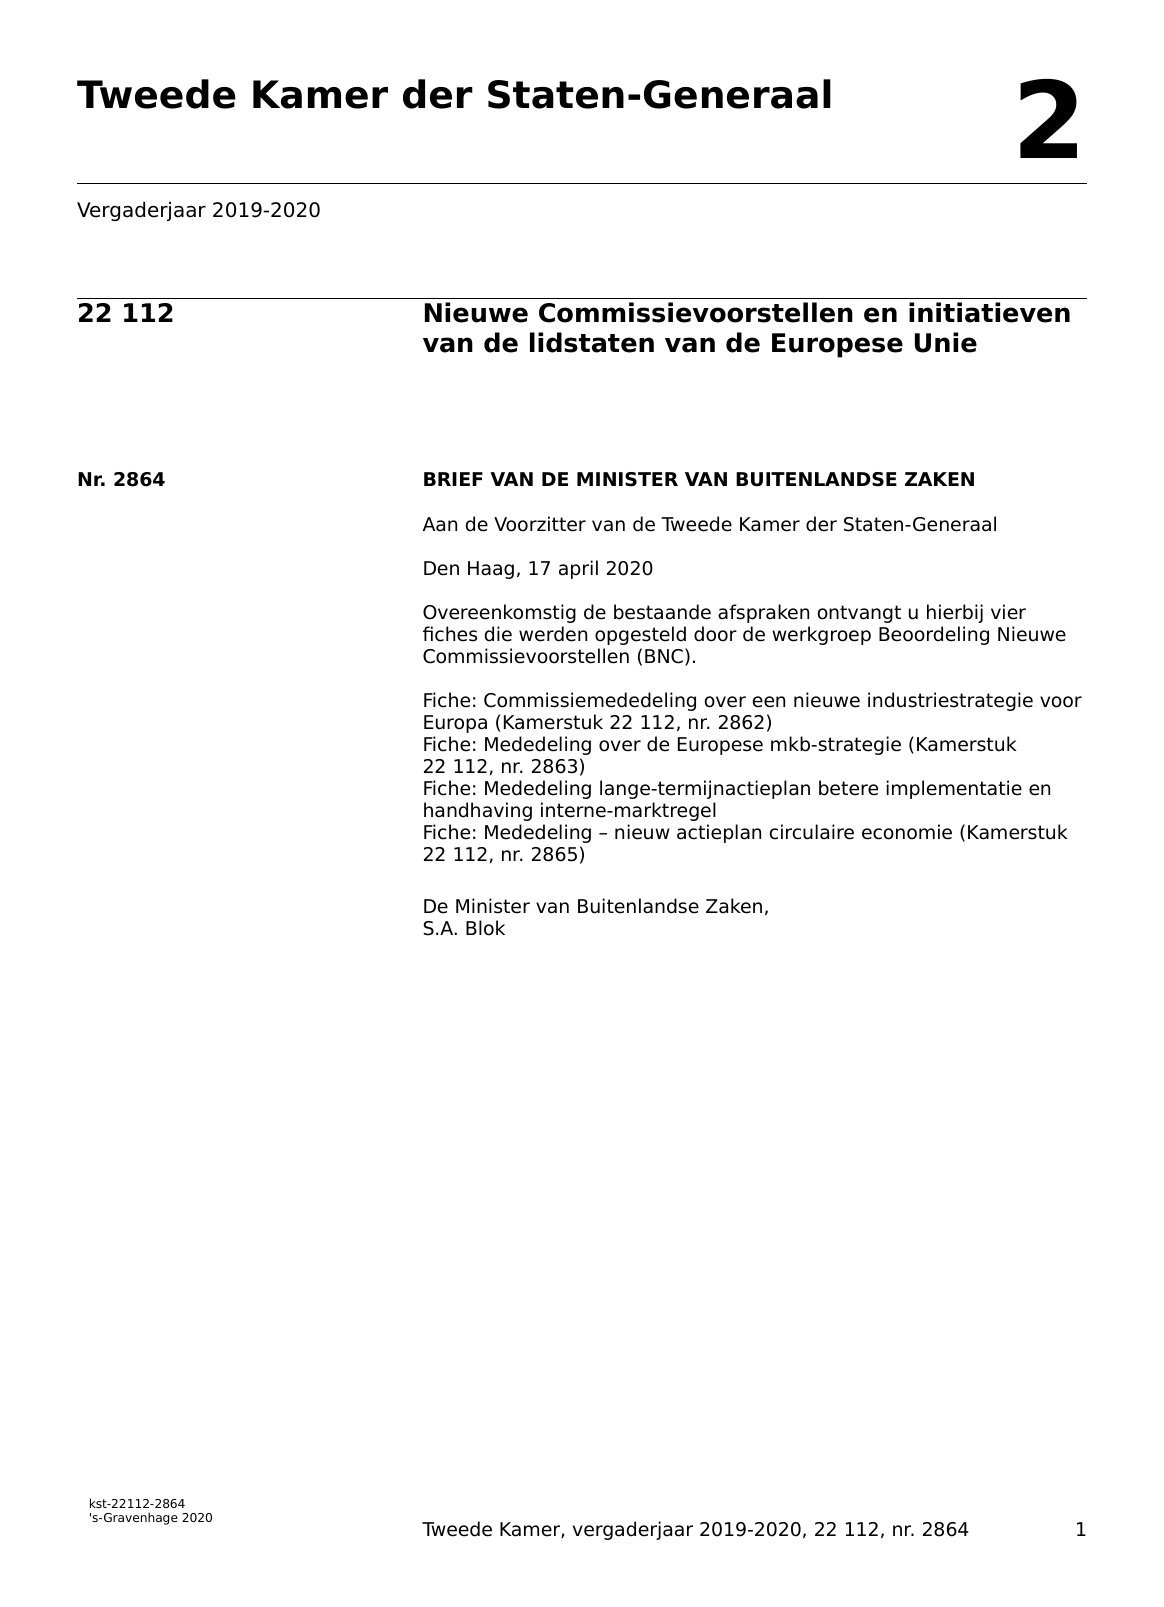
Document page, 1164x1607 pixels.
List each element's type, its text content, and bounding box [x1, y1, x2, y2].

text Overeenkomstig de bestaande afspraken ontvangt u hierbij vier fiches die werden opgesteld door de werkgroep Beoordeling Nieuwe Commissievoorstellen (BNC). [422, 602, 1087, 668]
text 's-Gravenhage 2020 [88, 1511, 323, 1525]
text Fiche: Commissiemededeling over een nieuwe industriestrategie voor Europa (Kamerstuk 22 112, nr. 2862) [422, 690, 1087, 734]
subtitle 22 112 Nieuwe Commissievoorstellen en initiatieven van de lidstaten van de Europese Unie [77, 299, 1087, 358]
table_cell Vergaderjaar 2019-2020 [77, 184, 1087, 298]
text Aan de Voorzitter van de Tweede Kamer der Staten-Generaal [422, 513, 1087, 536]
text kst-22112-2864 [88, 1497, 323, 1511]
text De Minister van Buitenlandse Zaken, S.A. Blok [422, 896, 1087, 940]
text Fiche: Mededeling over de Europese mkb-strategie (Kamerstuk 22 112, nr. 2863) [422, 734, 1087, 778]
table_header 2 [886, 59, 1087, 183]
subtitle Nr. 2864 BRIEF VAN DE MINISTER VAN BUITENLANDSE ZAKEN [77, 469, 1087, 491]
text Fiche: Mededeling – nieuw actieplan circulaire economie (Kamerstuk 22 112, nr. 2865) [422, 822, 1087, 866]
text Den Haag, 17 april 2020 [422, 558, 1087, 580]
table_header Tweede Kamer der Staten-Generaal [77, 59, 886, 183]
text Fiche: Mededeling lange-termijnactieplan betere implementatie en handhaving interne-marktregel [422, 778, 1087, 822]
